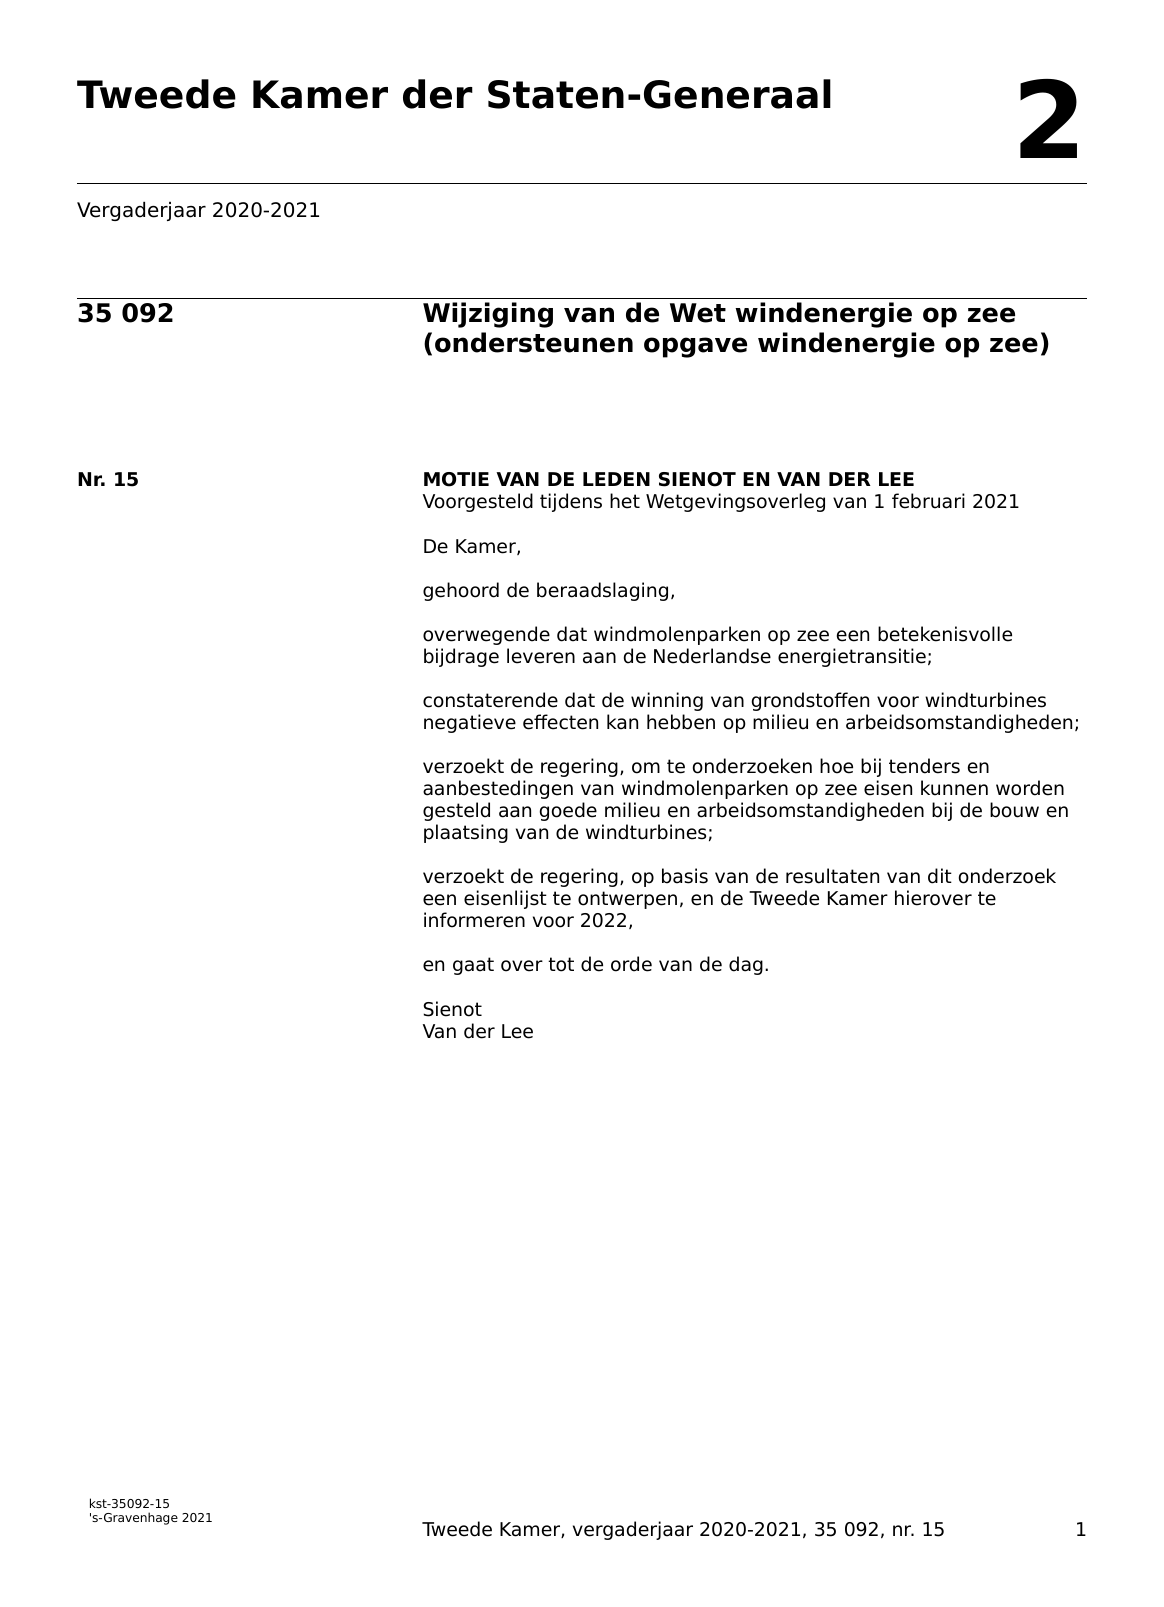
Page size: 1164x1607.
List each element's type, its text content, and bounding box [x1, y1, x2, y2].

text De Kamer, [422, 536, 1087, 557]
text overwegende dat windmolenparken op zee een betekenisvolle bijdrage leveren aan de Nederlandse energietransitie; [422, 624, 1087, 668]
table_header Tweede Kamer der Staten-Generaal [77, 59, 886, 183]
subtitle 35 092 Wijziging van de Wet windenergie op zee (ondersteunen opgave windenergie op zee) [77, 299, 1087, 358]
text Voorgesteld tijdens het Wetgevingsoverleg van 1 februari 2021 [422, 491, 1087, 513]
text verzoekt de regering, om te onderzoeken hoe bij tenders en aanbestedingen van windmolenparken op zee eisen kunnen worden gesteld aan goede milieu en arbeidsomstandigheden bij de bouw en plaatsing van de windturbines; [422, 756, 1087, 844]
table_header 2 [886, 59, 1087, 183]
text gehoord de beraadslaging, [422, 580, 1087, 602]
table_cell Vergaderjaar 2020-2021 [77, 184, 1087, 298]
text Sienot [422, 998, 1087, 1021]
text en gaat over tot de orde van de dag. [422, 954, 1087, 976]
text Van der Lee [422, 1021, 1087, 1042]
text kst-35092-15 [88, 1497, 323, 1511]
subtitle Nr. 15 MOTIE VAN DE LEDEN SIENOT EN VAN DER LEE [77, 469, 1087, 491]
text verzoekt de regering, op basis van de resultaten van dit onderzoek een eisenlijst te ontwerpen, en de Tweede Kamer hierover te informeren voor 2022, [422, 866, 1087, 932]
text constaterende dat de winning van grondstoffen voor windturbines negatieve effecten kan hebben op milieu en arbeidsomstandigheden; [422, 690, 1087, 734]
text 's-Gravenhage 2021 [88, 1511, 323, 1525]
